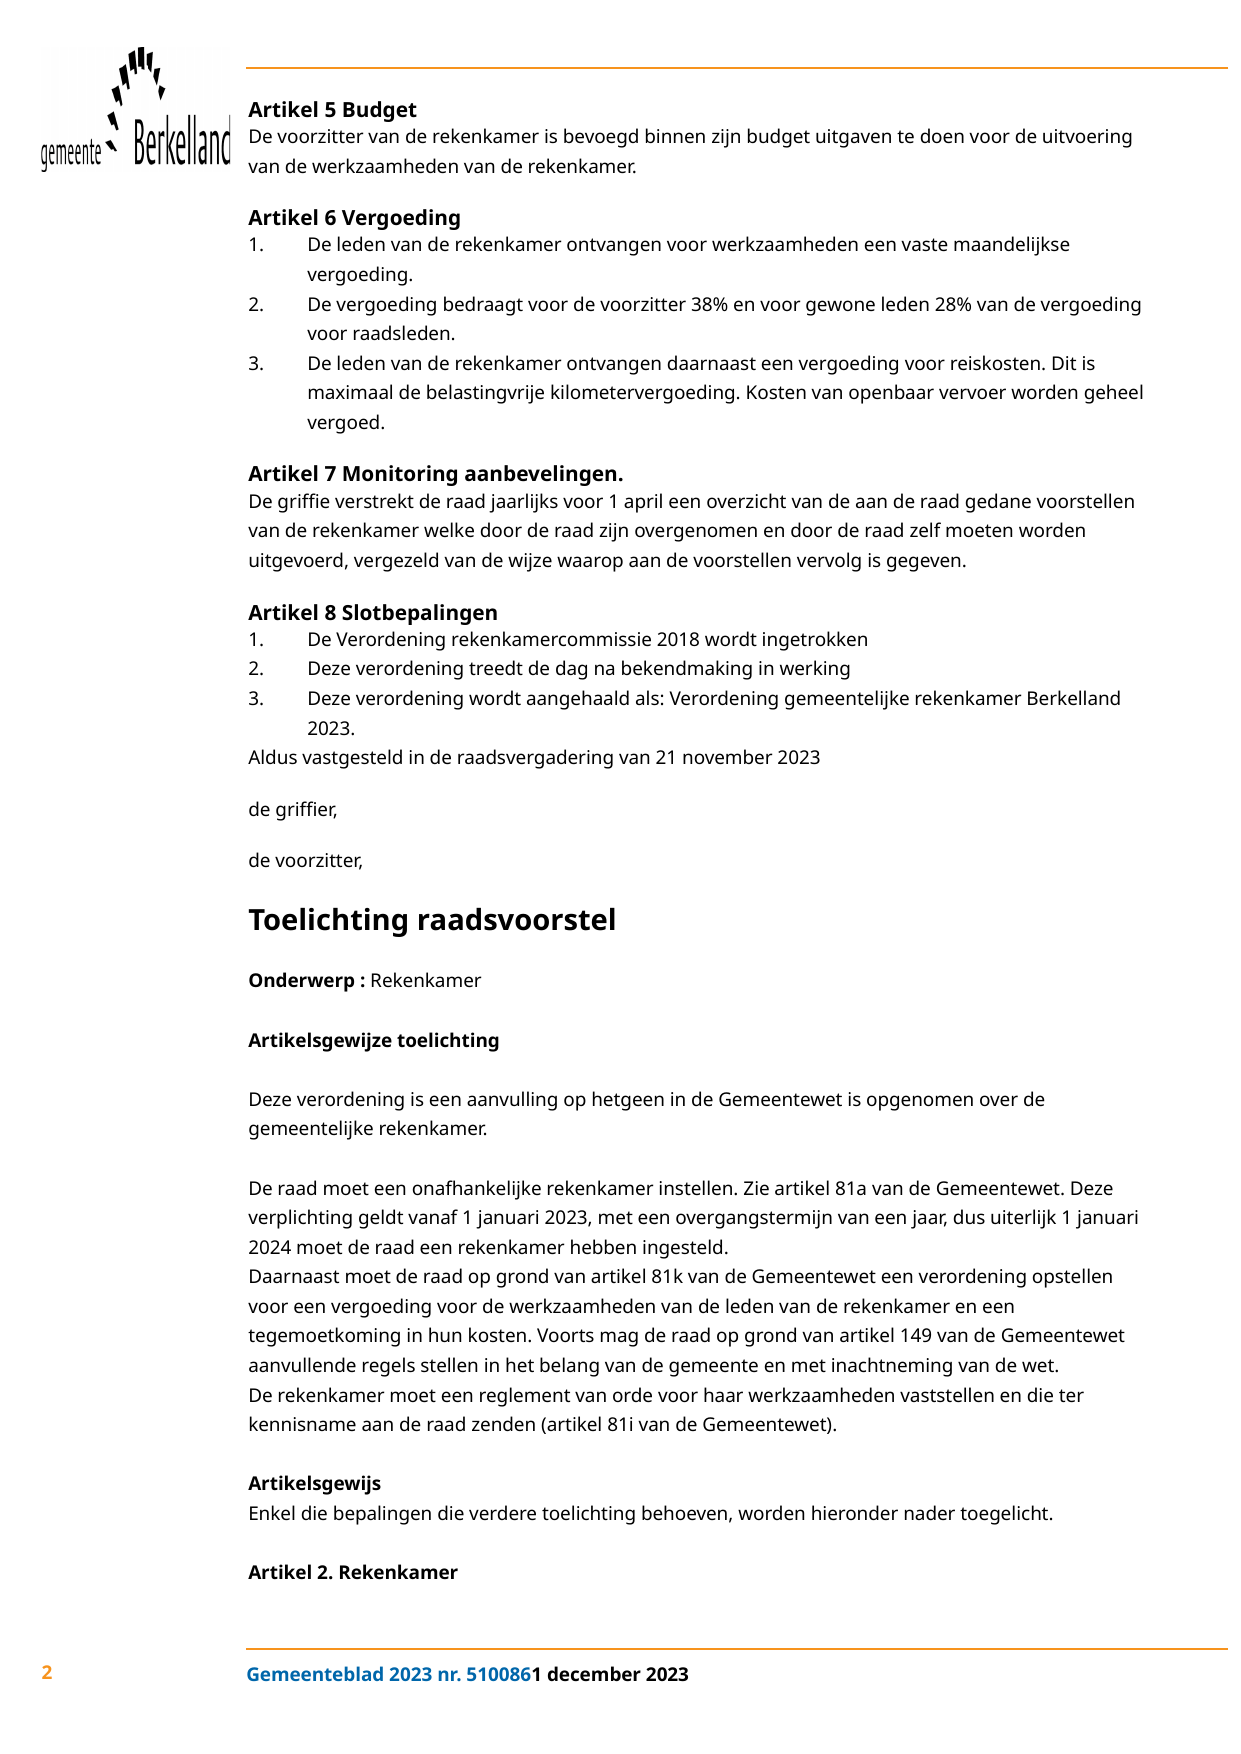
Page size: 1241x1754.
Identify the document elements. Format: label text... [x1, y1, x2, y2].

text Artikelsgewijze toelichting [248, 1027, 1152, 1052]
text De raad moet een onafhankelijke rekenkamer instellen. Zie artikel 81a van de Gemeentewet. Deze verplichting geldt vanaf 1 januari 2023, met een overgangstermijn van een jaar, dus uiterlijk 1 januari 2024 moet de raad een rekenkamer hebben ingesteld. [248, 1175, 1152, 1259]
list De leden van de rekenkamer ontvangen daarnaast een vergoeding voor reiskosten. Dit is maximaal de belastingvrije kilometervergoeding. Kosten van openbaar vervoer worden geheel vergoed. [248, 350, 1152, 435]
list Deze verordening treedt de dag na bekendmaking in werking [248, 656, 1152, 681]
text de voorzitter, [248, 847, 1152, 873]
text Artikel 5 Budget [248, 95, 1152, 123]
text de griffier, [248, 796, 1152, 822]
text Artikel 6 Vergoeding [248, 203, 1152, 232]
picture [41, 47, 231, 172]
text Enkel die bepalingen die verdere toelichting behoeven, worden hieronder nader toegelicht. [248, 1500, 1152, 1526]
text Aldus vastgesteld in de raadsvergadering van 21 november 2023 [248, 744, 1152, 770]
list De Verordening rekenkamercommissie 2018 wordt ingetrokken [248, 626, 1152, 652]
text Daarnaast moet de raad op grond van artikel 81k van de Gemeentewet een verordening opstellen voor een vergoeding voor de werkzaamheden van de leden van de rekenkamer en een tegemoetkoming in hun kosten. Voorts mag de raad op grond van artikel 149 van de Gemeentewet aanvullende regels stellen in het belang van de gemeente en met inachtneming van de wet. [248, 1263, 1152, 1378]
text Artikel 2. Rekenkamer [248, 1559, 1152, 1585]
text Deze verordening is een aanvulling op hetgeen in de Gemeentewet is opgenomen over de gemeentelijke rekenkamer. [248, 1086, 1152, 1141]
text Artikel 8 Slotbepalingen [248, 598, 1152, 626]
text Artikelsgewijs [248, 1471, 1152, 1496]
list Deze verordening wordt aangehaald als: Verordening gemeentelijke rekenkamer Berkelland 2023. [248, 685, 1152, 741]
list De vergoeding bedraagt voor de voorzitter 38% en voor gewone leden 28% van de vergoeding voor raadsleden. [248, 291, 1152, 346]
text De rekenkamer moet een reglement van orde voor haar werkzaamheden vaststellen en die ter kennisname aan de raad zenden (artikel 81i van de Gemeentewet). [248, 1382, 1152, 1437]
text De griffie verstrekt de raad jaarlijks voor 1 april een overzicht van de aan de raad gedane voorstellen van de rekenkamer welke door de raad zijn overgenomen en door de raad zelf moeten worden uitgevoerd, vergezeld van de wijze waarop aan de voorstellen vervolg is gegeven. [248, 488, 1152, 573]
list De leden van de rekenkamer ontvangen voor werkzaamheden een vaste maandelijkse vergoeding. [248, 232, 1152, 287]
text De voorzitter van de rekenkamer is bevoegd binnen zijn budget uitgaven te doen voor de uitvoering van de werkzaamheden van de rekenkamer. [248, 123, 1152, 178]
text Artikel 7 Monitoring aanbevelingen. [248, 459, 1152, 488]
text Toelichting raadsvoorstel [248, 899, 1152, 938]
text Onderwerp : Rekenkamer [248, 968, 1152, 993]
